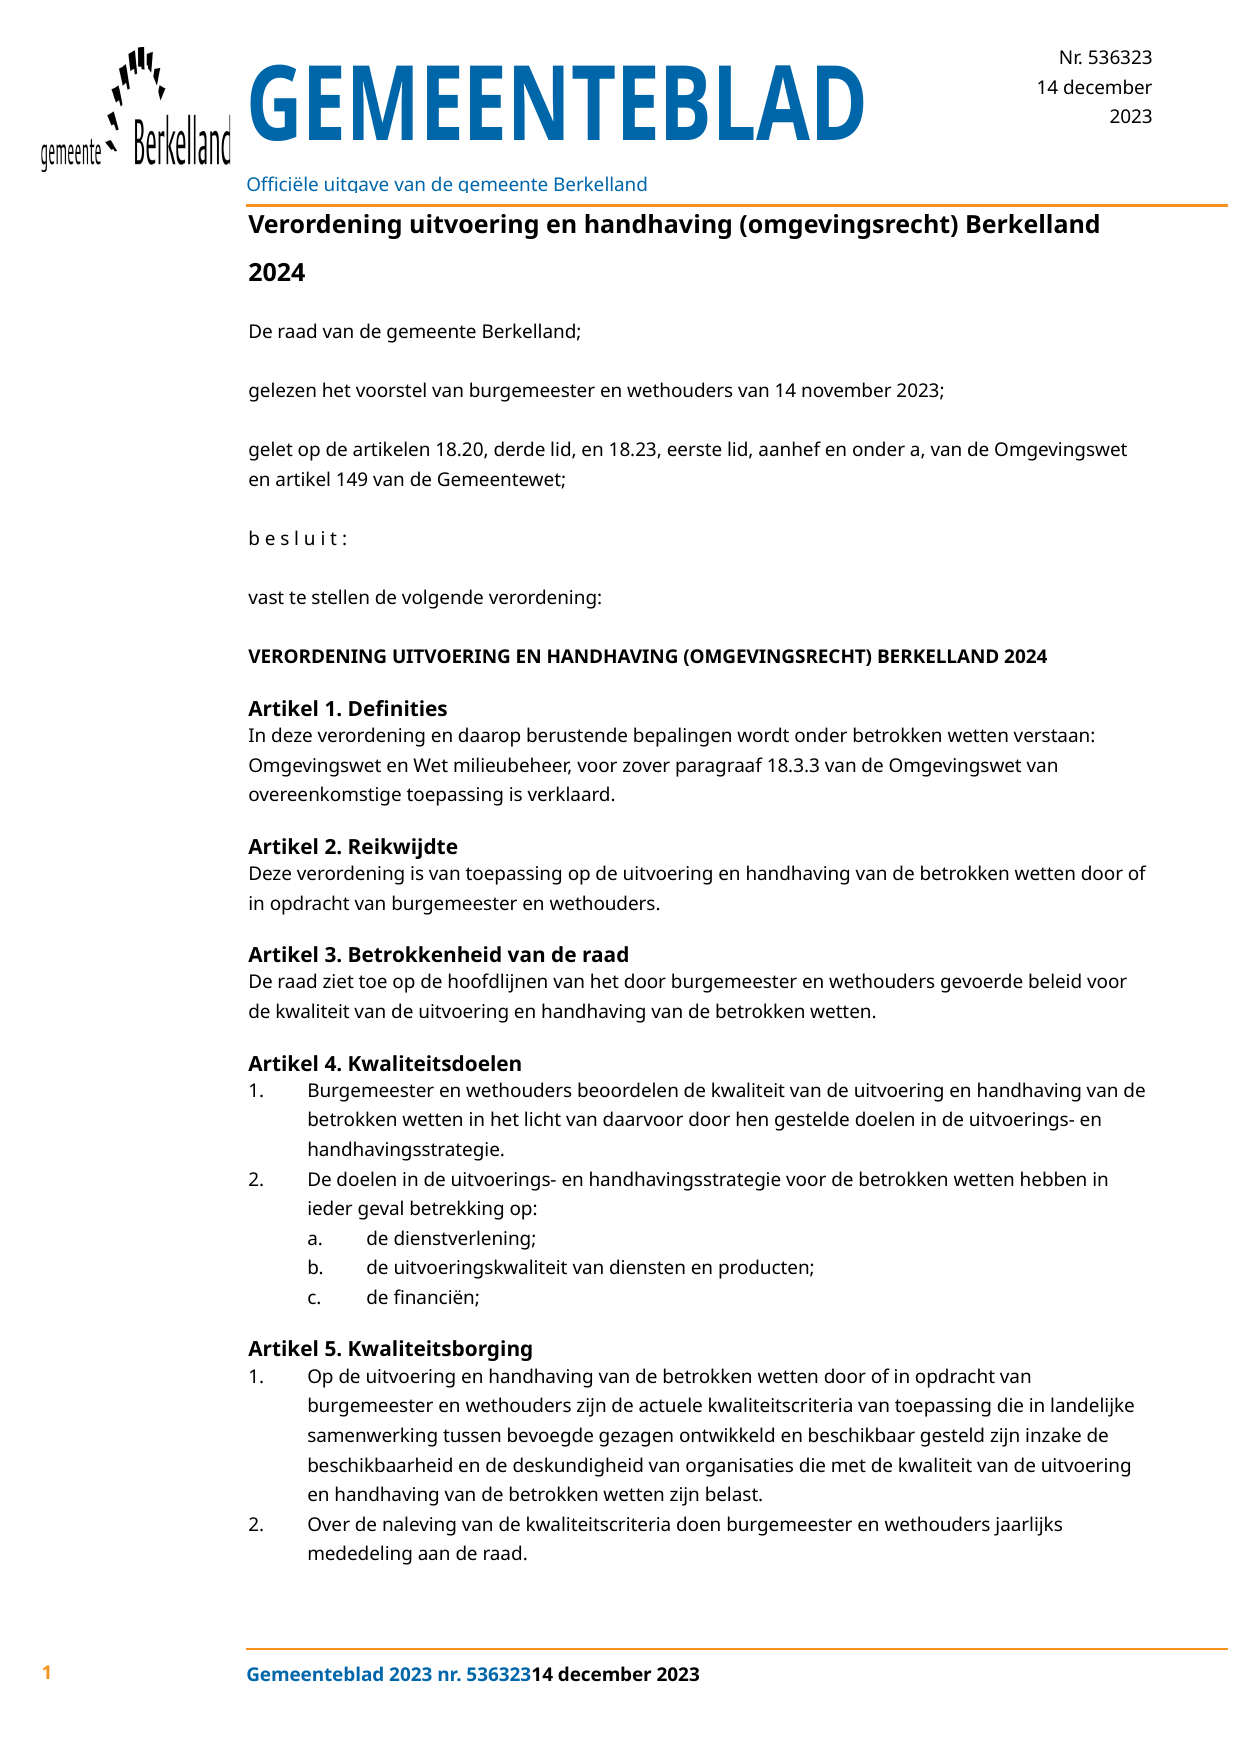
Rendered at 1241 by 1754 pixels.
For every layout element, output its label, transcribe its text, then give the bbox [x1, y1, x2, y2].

list Burgemeester en wethouders beoordelen de kwaliteit van de uitvoering en handhaving van de betrokken wetten in het licht van daarvoor door hen gestelde doelen in de uitvoerings- en handhavingsstrategie. [248, 1077, 1152, 1162]
text In deze verordening en daarop berustende bepalingen wordt onder betrokken wetten verstaan: Omgevingswet en Wet milieubeheer, voor zover paragraaf 18.3.3 van de Omgevingswet van overeenkomstige toepassing is verklaard. [248, 722, 1152, 807]
text Artikel 5. Kwaliteitsborging [248, 1334, 1152, 1363]
list de dienstverlening; [307, 1225, 1152, 1251]
text Deze verordening is van toepassing op de uitvoering en handhaving van de betrokken wetten door of in opdracht van burgemeester en wethouders. [248, 860, 1152, 916]
list Op de uitvoering en handhaving van de betrokken wetten door of in opdracht van burgemeester en wethouders zijn de actuele kwaliteitscriteria van toepassing die in landelijke samenwerking tussen bevoegde gezagen ontwikkeld en beschikbaar gesteld zijn inzake de beschikbaarheid en de deskundigheid van organisaties die met de kwaliteit van de uitvoering en handhaving van de betrokken wetten zijn belast. [248, 1363, 1152, 1507]
list De doelen in de uitvoerings- en handhavingsstrategie voor de betrokken wetten hebben in ieder geval betrekking op: [248, 1166, 1152, 1221]
text Artikel 3. Betrokkenheid van de raad [248, 940, 1152, 969]
text gelezen het voorstel van burgemeester en wethouders van 14 november 2023; [248, 377, 1152, 403]
text Artikel 1. Definities [248, 694, 1152, 722]
list Over de naleving van de kwaliteitscriteria doen burgemeester en wethouders jaarlijks mededeling aan de raad. [248, 1511, 1152, 1566]
text Artikel 4. Kwaliteitsdoelen [248, 1049, 1152, 1077]
list de financiën; [307, 1284, 1152, 1310]
text vast te stellen de volgende verordening: [248, 584, 1152, 610]
picture [41, 47, 231, 172]
text VERORDENING UITVOERING EN HANDHAVING (OMGEVINGSRECHT) BERKELLAND 2024 [248, 643, 1152, 669]
text gelet op de artikelen 18.20, derde lid, en 18.23, eerste lid, aanhef en onder a, van de Omgevingswet en artikel 149 van de Gemeentewet; [248, 436, 1152, 492]
text De raad van de gemeente Berkelland; [248, 318, 1152, 344]
text Artikel 2. Reikwijdte [248, 832, 1152, 860]
text Verordening uitvoering en handhaving (omgevingsrecht) Berkelland 2024 [248, 207, 1152, 288]
list de uitvoeringskwaliteit van diensten en producten; [307, 1254, 1152, 1280]
text b e s l u i t : [248, 525, 1152, 551]
text De raad ziet toe op de hoofdlijnen van het door burgemeester en wethouders gevoerde beleid voor de kwaliteit van de uitvoering en handhaving van de betrokken wetten. [248, 969, 1152, 1024]
